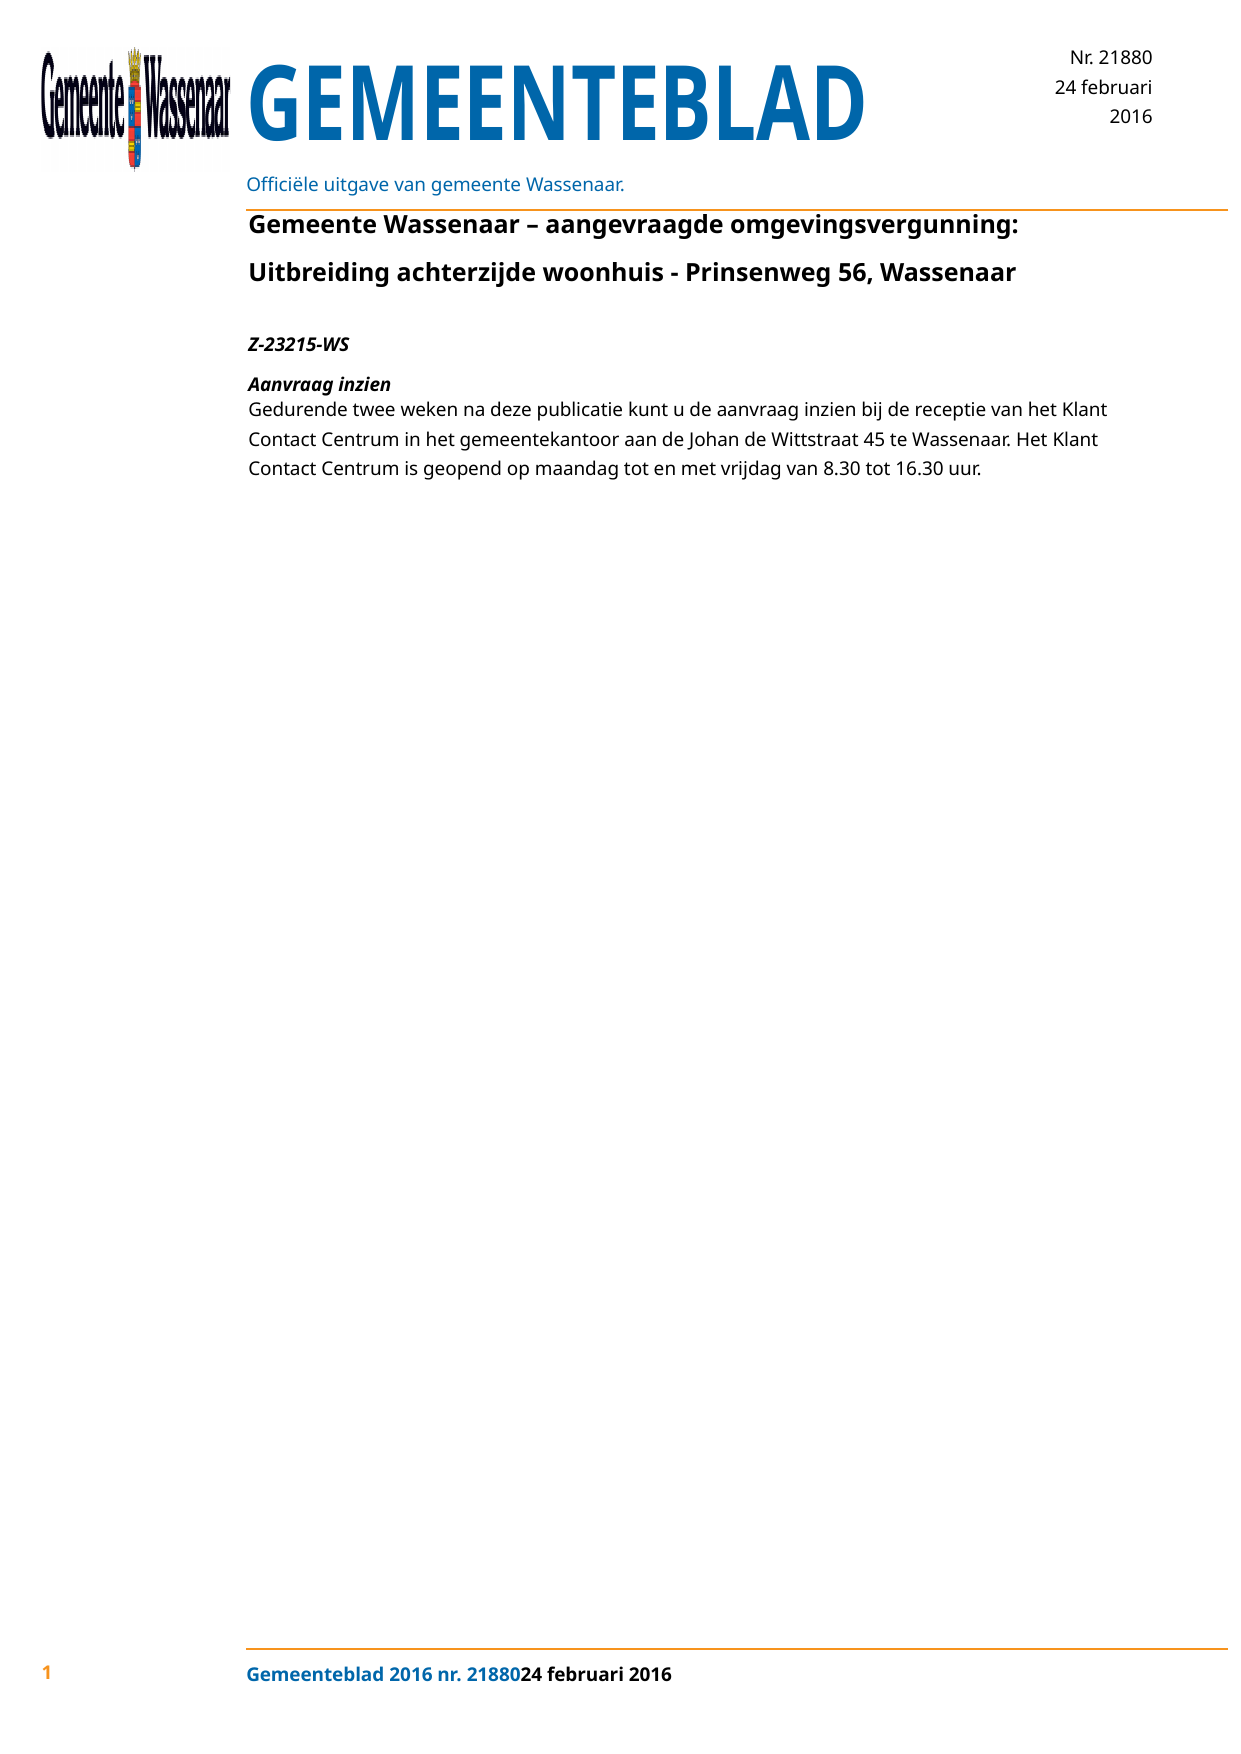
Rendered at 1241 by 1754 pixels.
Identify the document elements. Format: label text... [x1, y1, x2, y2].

text Aanvraag inzien [248, 371, 1152, 396]
text Gedurende twee weken na deze publicatie kunt u de aanvraag inzien bij de receptie van het Klant Contact Centrum in het gemeentekantoor aan de Johan de Wittstraat 45 te Wassenaar. Het Klant Contact Centrum is geopend op maandag tot en met vrijdag van 8.30 tot 16.30 uur. [248, 396, 1152, 481]
text Gemeente Wassenaar – aangevraagde omgevingsvergunning: Uitbreiding achterzijde woonhuis - Prinsenweg 56, Wassenaar [248, 211, 1152, 288]
text Z-23215-WS [248, 331, 1152, 357]
picture [41, 47, 231, 172]
